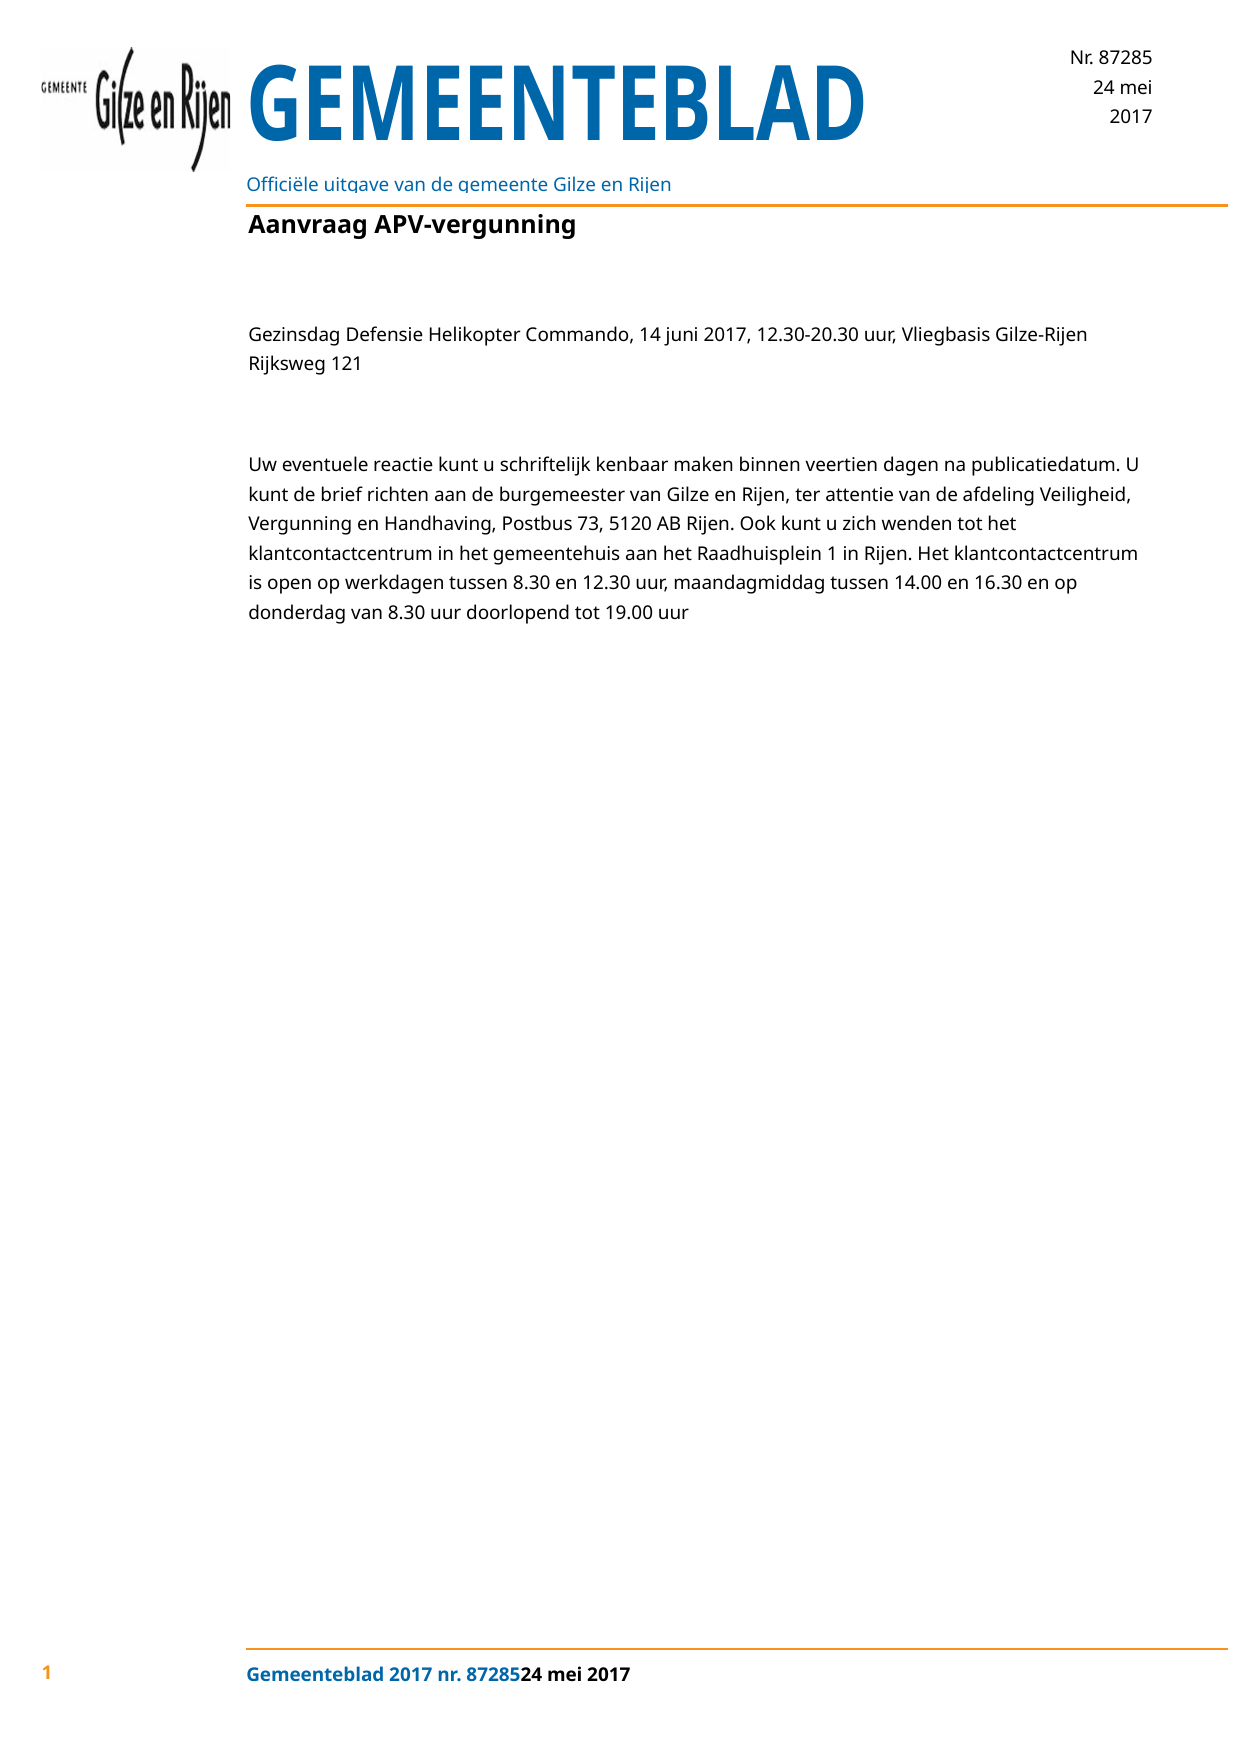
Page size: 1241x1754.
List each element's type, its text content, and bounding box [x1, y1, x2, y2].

text Aanvraag APV-vergunning [248, 207, 1152, 241]
text Gezinsdag Defensie Helikopter Commando, 14 juni 2017, 12.30-20.30 uur, Vliegbasis Gilze-Rijen Rijksweg 121 [248, 321, 1152, 376]
text Uw eventuele reactie kunt u schriftelijk kenbaar maken binnen veertien dagen na publicatiedatum. U kunt de brief richten aan de burgemeester van Gilze en Rijen, ter attentie van de afdeling Veiligheid, Vergunning en Handhaving, Postbus 73, 5120 AB Rijen. Ook kunt u zich wenden tot het klantcontactcentrum in het gemeentehuis aan het Raadhuisplein 1 in Rijen. Het klantcontactcentrum is open op werkdagen tussen 8.30 en 12.30 uur, maandagmiddag tussen 14.00 en 16.30 en op donderdag van 8.30 uur doorlopend tot 19.00 uur [248, 451, 1152, 625]
picture [41, 47, 231, 172]
